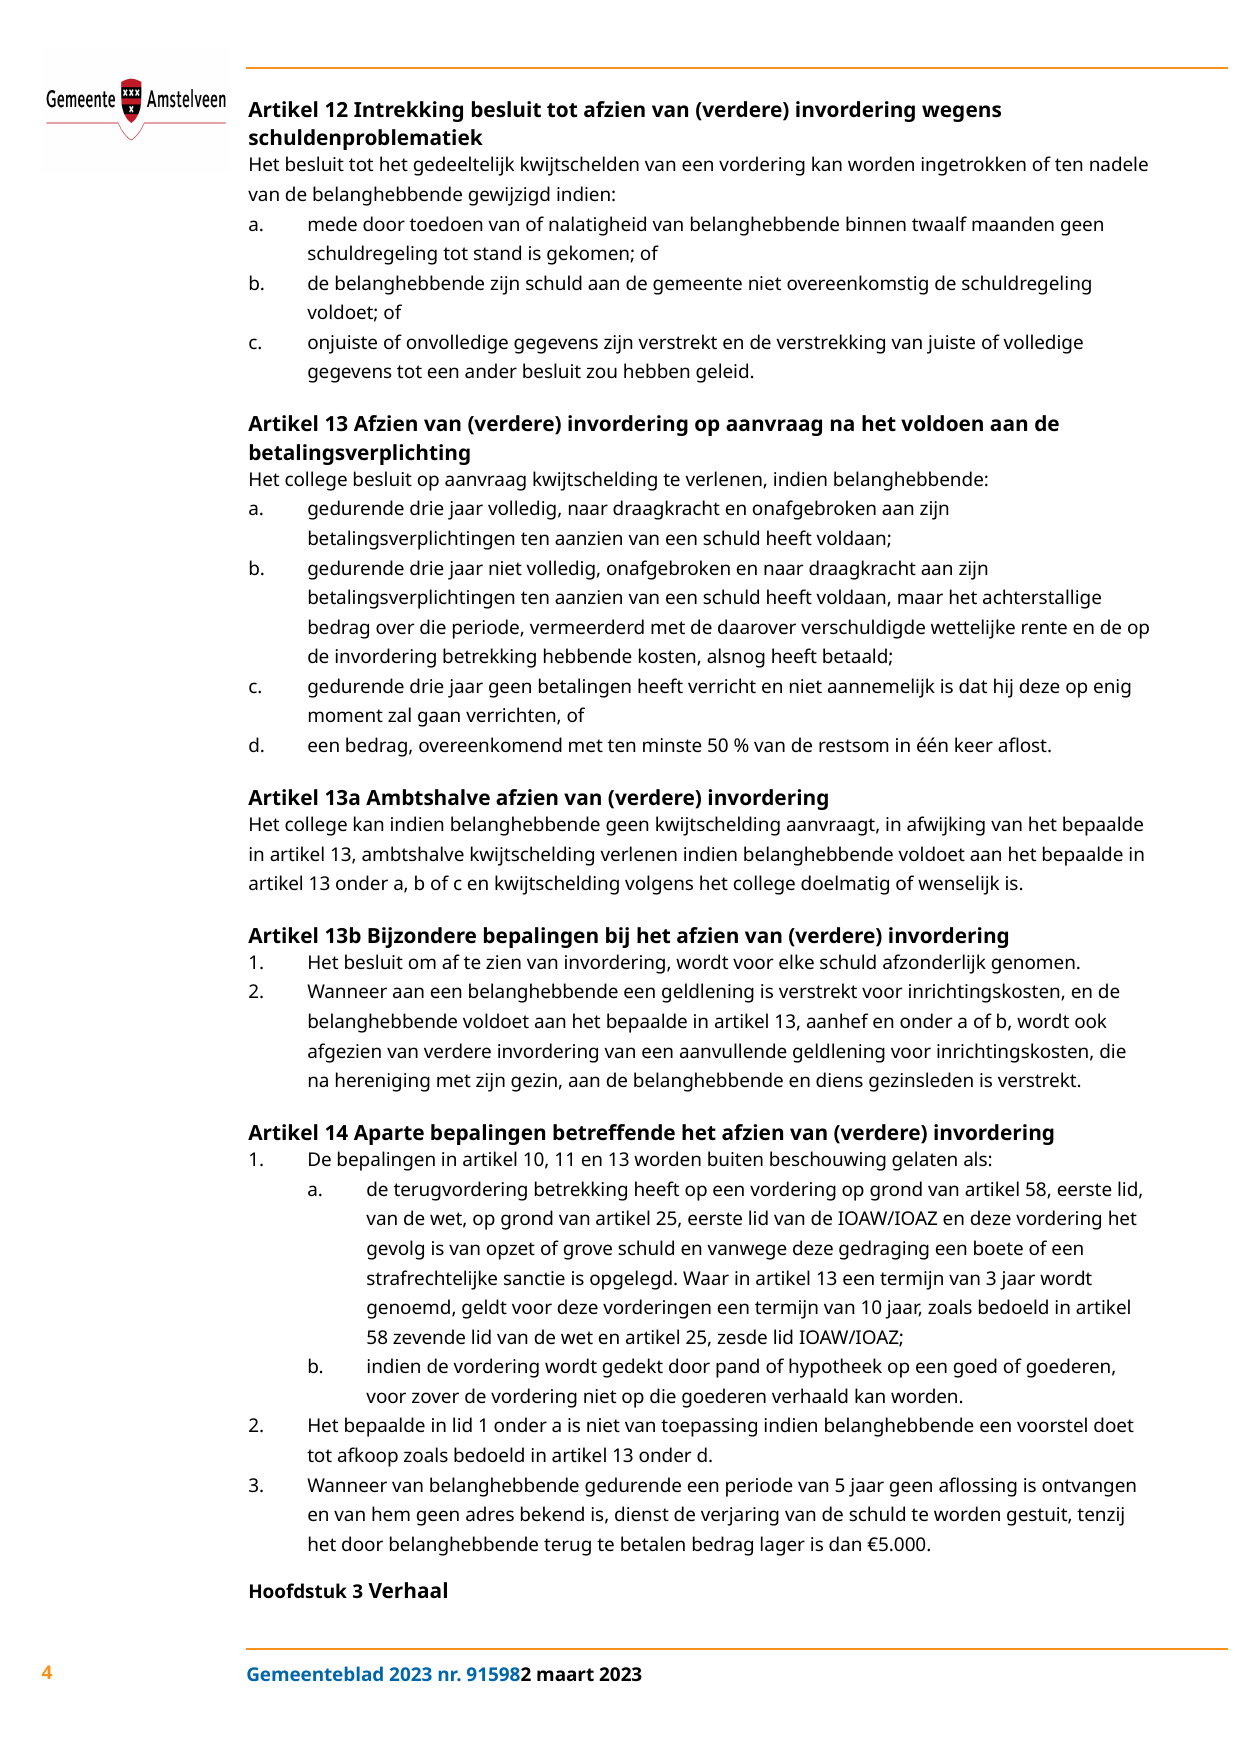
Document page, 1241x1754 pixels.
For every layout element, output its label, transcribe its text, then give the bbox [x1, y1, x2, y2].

list de terugvordering betrekking heeft op een vordering op grond van artikel 58, eerste lid, van de wet, op grond van artikel 25, eerste lid van de IOAW/IOAZ en deze vordering het gevolg is van opzet of grove schuld en vanwege deze gedraging een boete of een strafrechtelijke sanctie is opgelegd. Waar in artikel 13 een termijn van 3 jaar wordt genoemd, geldt voor deze vorderingen een termijn van 10 jaar, zoals bedoeld in artikel 58 zevende lid van de wet en artikel 25, zesde lid IOAW/IOAZ; [307, 1176, 1152, 1349]
list mede door toedoen van of nalatigheid van belanghebbende binnen twaalf maanden geen schuldregeling tot stand is gekomen; of [248, 211, 1152, 266]
text Hoofdstuk 3 Verhaal [248, 1577, 1152, 1605]
list Wanneer van belanghebbende gedurende een periode van 5 jaar geen aflossing is ontvangen en van hem geen adres bekend is, dienst de verjaring van de schuld te worden gestuit, tenzij het door belanghebbende terug te betalen bedrag lager is dan €5.000. [248, 1472, 1152, 1557]
picture [41, 47, 231, 172]
list Het bepaalde in lid 1 onder a is niet van toepassing indien belanghebbende een voorstel doet tot afkoop zoals bedoeld in artikel 13 onder d. [248, 1413, 1152, 1468]
text Artikel 14 Aparte bepalingen betreffende het afzien van (verdere) invordering [248, 1118, 1152, 1146]
list gedurende drie jaar geen betalingen heeft verricht en niet aannemelijk is dat hij deze op enig moment zal gaan verrichten, of [248, 673, 1152, 728]
list De bepalingen in artikel 10, 11 en 13 worden buiten beschouwing gelaten als: [248, 1146, 1152, 1172]
text Artikel 13b Bijzondere bepalingen bij het afzien van (verdere) invordering [248, 921, 1152, 949]
list Wanneer aan een belanghebbende een geldlening is verstrekt voor inrichtingskosten, en de belanghebbende voldoet aan het bepaalde in artikel 13, aanhef en onder a of b, wordt ook afgezien van verdere invordering van een aanvullende geldlening voor inrichtingskosten, die na hereniging met zijn gezin, aan de belanghebbende en diens gezinsleden is verstrekt. [248, 979, 1152, 1093]
list de belanghebbende zijn schuld aan de gemeente niet overeenkomstig de schuldregeling voldoet; of [248, 270, 1152, 325]
text Artikel 12 Intrekking besluit tot afzien van (verdere) invordering wegens schuldenproblematiek [248, 95, 1152, 152]
list indien de vordering wordt gedekt door pand of hypotheek op een goed of goederen, voor zover de vordering niet op die goederen verhaald kan worden. [307, 1353, 1152, 1409]
text Artikel 13a Ambtshalve afzien van (verdere) invordering [248, 783, 1152, 811]
list onjuiste of onvolledige gegevens zijn verstrekt en de verstrekking van juiste of volledige gegevens tot een ander besluit zou hebben geleid. [248, 329, 1152, 384]
text Het college besluit op aanvraag kwijtschelding te verlenen, indien belanghebbende: [248, 466, 1152, 492]
text Het besluit tot het gedeeltelijk kwijtschelden van een vordering kan worden ingetrokken of ten nadele van de belanghebbende gewijzigd indien: [248, 152, 1152, 207]
list gedurende drie jaar volledig, naar draagkracht en onafgebroken aan zijn betalingsverplichtingen ten aanzien van een schuld heeft voldaan; [248, 496, 1152, 551]
list gedurende drie jaar niet volledig, onafgebroken en naar draagkracht aan zijn betalingsverplichtingen ten aanzien van een schuld heeft voldaan, maar het achterstallige bedrag over die periode, vermeerderd met de daarover verschuldigde wettelijke rente en de op de invordering betrekking hebbende kosten, alsnog heeft betaald; [248, 555, 1152, 669]
text Artikel 13 Afzien van (verdere) invordering op aanvraag na het voldoen aan de betalingsverplichting [248, 409, 1152, 466]
list een bedrag, overeenkomend met ten minste 50 % van de restsom in één keer aflost. [248, 732, 1152, 758]
text Het college kan indien belanghebbende geen kwijtschelding aanvraagt, in afwijking van het bepaalde in artikel 13, ambtshalve kwijtschelding verlenen indien belanghebbende voldoet aan het bepaalde in artikel 13 onder a, b of c en kwijtschelding volgens het college doelmatig of wenselijk is. [248, 811, 1152, 896]
list Het besluit om af te zien van invordering, wordt voor elke schuld afzonderlijk genomen. [248, 949, 1152, 975]
